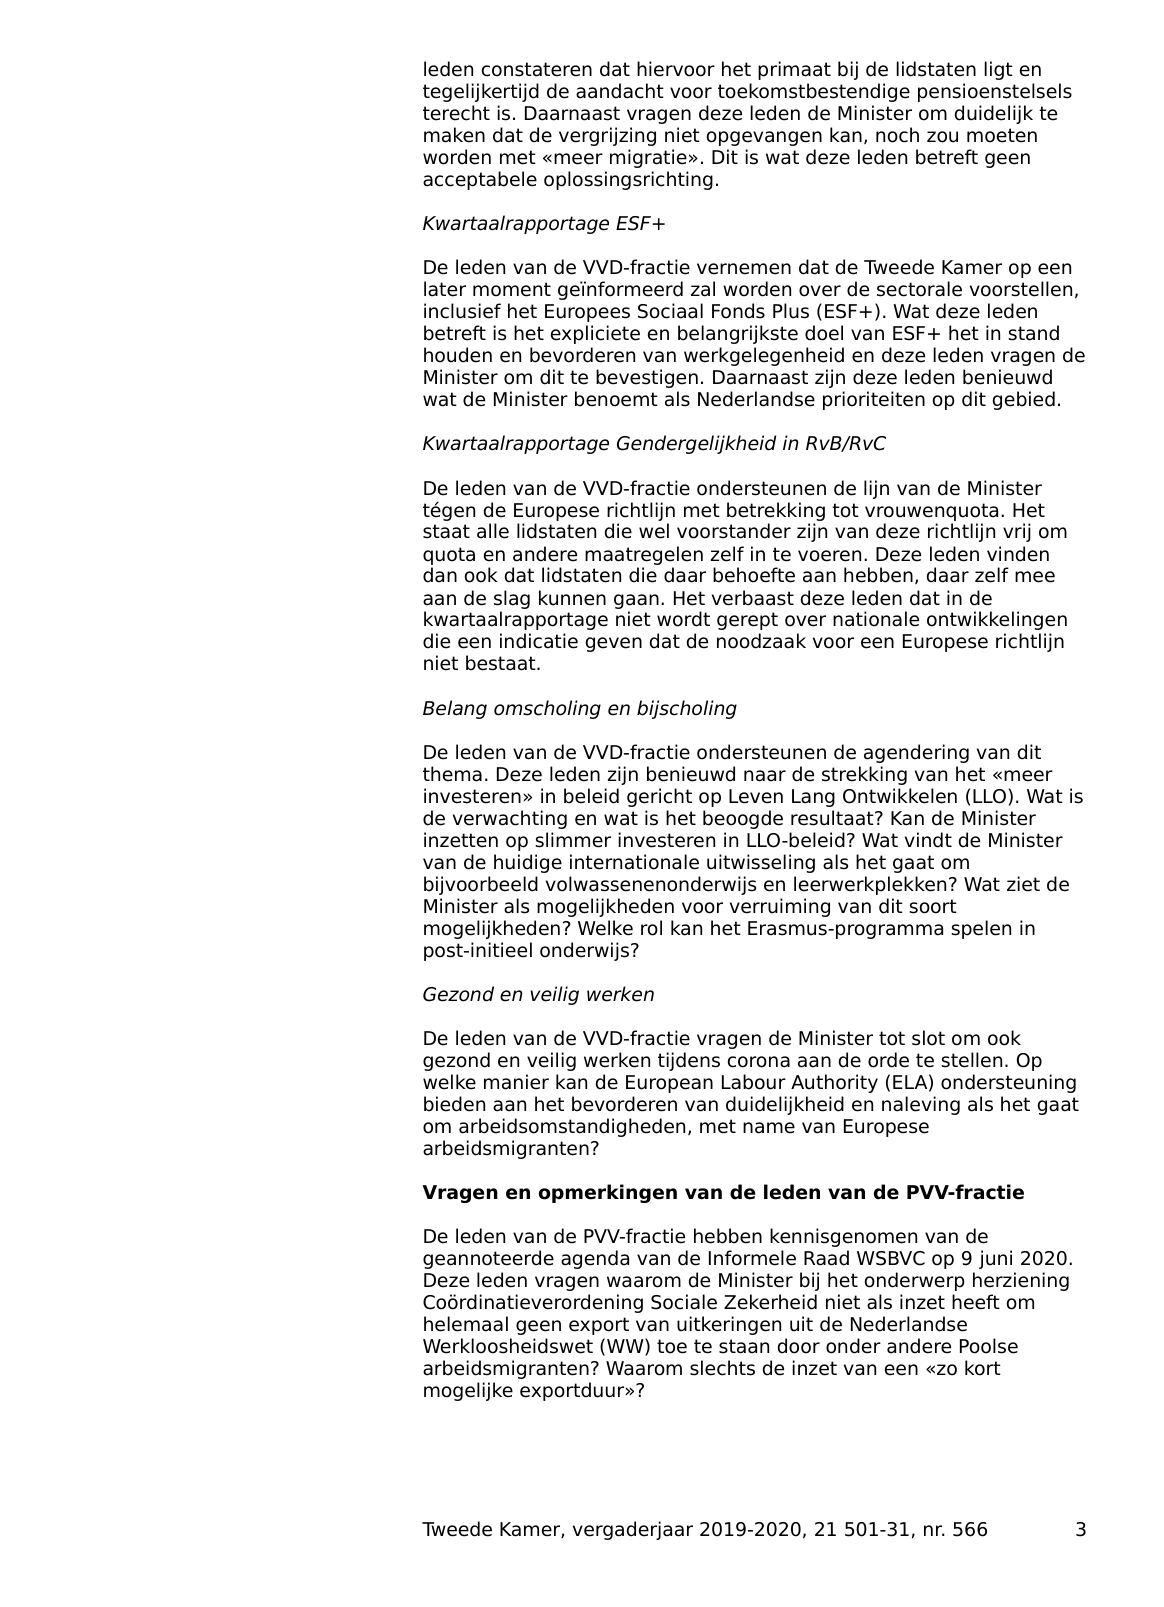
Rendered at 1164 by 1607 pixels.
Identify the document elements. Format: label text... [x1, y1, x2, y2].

subtitle Kwartaalrapportage Gendergelijkheid in RvB/RvC [422, 433, 1087, 455]
subtitle Belang omscholing en bijscholing [422, 697, 1087, 719]
text De leden van de VVD-fractie ondersteunen de lijn van de Minister tégen de Europese richtlijn met betrekking tot vrouwenquota. Het staat alle lidstaten die wel voorstander zijn van deze richtlijn vrij om quota en andere maatregelen zelf in te voeren. Deze leden vinden dan ook dat lidstaten die daar behoefte aan hebben, daar zelf mee aan de slag kunnen gaan. Het verbaast deze leden dat in de kwartaalrapportage niet wordt gerept over nationale ontwikkelingen die een indicatie geven dat de noodzaak voor een Europese richtlijn niet bestaat. [422, 477, 1087, 675]
subtitle Gezond en veilig werken [422, 984, 1087, 1006]
subtitle Kwartaalrapportage ESF+ [422, 213, 1087, 235]
text leden constateren dat hiervoor het primaat bij de lidstaten ligt en tegelijkertijd de aandacht voor toekomstbestendige pensioenstelsels terecht is. Daarnaast vragen deze leden de Minister om duidelijk te maken dat de vergrijzing niet opgevangen kan, noch zou moeten worden met «meer migratie». Dit is wat deze leden betreft geen acceptabele oplossingsrichting. [422, 59, 1087, 191]
text De leden van de VVD-fractie ondersteunen de agendering van dit thema. Deze leden zijn benieuwd naar de strekking van het «meer investeren» in beleid gericht op Leven Lang Ontwikkelen (LLO). Wat is de verwachting en wat is het beoogde resultaat? Kan de Minister inzetten op slimmer investeren in LLO-beleid? Wat vindt de Minister van de huidige internationale uitwisseling als het gaat om bijvoorbeeld volwassenenonderwijs en leerwerkplekken? Wat ziet de Minister als mogelijkheden voor verruiming van dit soort mogelijkheden? Welke rol kan het Erasmus-programma spelen in post-initieel onderwijs? [422, 742, 1087, 961]
subtitle Vragen en opmerkingen van de leden van de PVV-fractie [422, 1182, 1087, 1204]
text De leden van de PVV-fractie hebben kennisgenomen van de geannoteerde agenda van de Informele Raad WSBVC op 9 juni 2020. Deze leden vragen waarom de Minister bij het onderwerp herziening Coördinatieverordening Sociale Zekerheid niet als inzet heeft om helemaal geen export van uitkeringen uit de Nederlandse Werkloosheidswet (WW) toe te staan door onder andere Poolse arbeidsmigranten? Waarom slechts de inzet van een «zo kort mogelijke exportduur»? [422, 1226, 1087, 1402]
text De leden van de VVD-fractie vernemen dat de Tweede Kamer op een later moment geïnformeerd zal worden over de sectorale voorstellen, inclusief het Europees Sociaal Fonds Plus (ESF+). Wat deze leden betreft is het expliciete en belangrijkste doel van ESF+ het in stand houden en bevorderen van werkgelegenheid en deze leden vragen de Minister om dit te bevestigen. Daarnaast zijn deze leden benieuwd wat de Minister benoemt als Nederlandse prioriteiten op dit gebied. [422, 257, 1087, 411]
text De leden van de VVD-fractie vragen de Minister tot slot om ook gezond en veilig werken tijdens corona aan de orde te stellen. Op welke manier kan de European Labour Authority (ELA) ondersteuning bieden aan het bevorderen van duidelijkheid en naleving als het gaat om arbeidsomstandigheden, met name van Europese arbeidsmigranten? [422, 1028, 1087, 1160]
